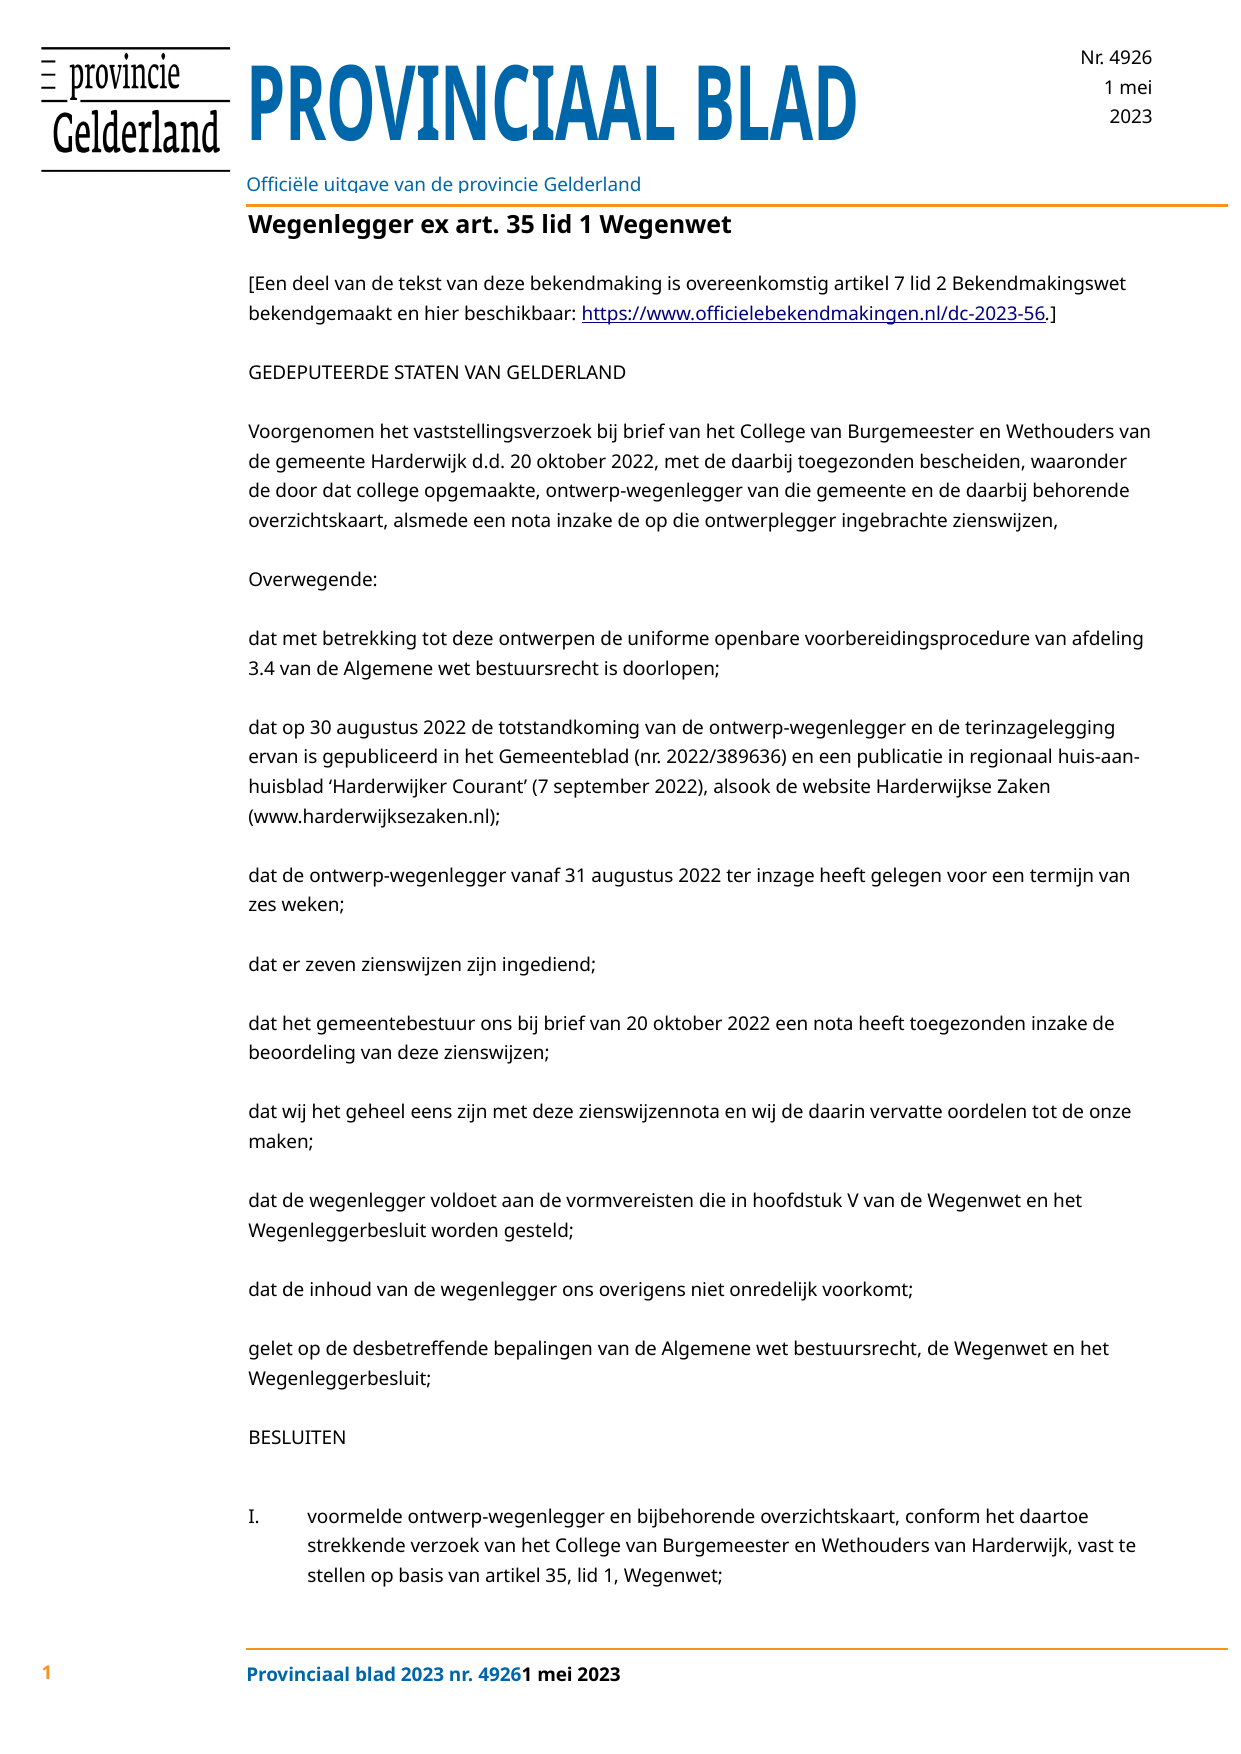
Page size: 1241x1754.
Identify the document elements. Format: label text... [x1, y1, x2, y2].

text dat de ontwerp-wegenlegger vanaf 31 augustus 2022 ter inzage heeft gelegen voor een termijn van zes weken; [248, 862, 1152, 917]
text [Een deel van de tekst van deze bekendmaking is overeenkomstig artikel 7 lid 2 Bekendmakingswet bekendgemaakt en hier beschikbaar: https://www.officielebekendmakingen.nl/dc-2023-56.] [248, 270, 1152, 326]
text dat er zeven zienswijzen zijn ingediend; [248, 951, 1152, 976]
text BESLUITEN [248, 1424, 1152, 1450]
list voormelde ontwerp-wegenlegger en bijbehorende overzichtskaart, conform het daartoe strekkende verzoek van het College van Burgemeester en Wethouders van Harderwijk, vast te stellen op basis van artikel 35, lid 1, Wegenwet; [248, 1503, 1152, 1588]
text GEDEPUTEERDE STATEN VAN GELDERLAND [248, 359, 1152, 385]
text Voorgenomen het vaststellingsverzoek bij brief van het College van Burgemeester en Wethouders van de gemeente Harderwijk d.d. 20 oktober 2022, met de daarbij toegezonden bescheiden, waaronder de door dat college opgemaakte, ontwerp-wegenlegger van die gemeente en de daarbij behorende overzichtskaart, alsmede een nota inzake de op die ontwerplegger ingebrachte zienswijzen, [248, 418, 1152, 533]
text dat met betrekking tot deze ontwerpen de uniforme openbare voorbereidingsprocedure van afdeling 3.4 van de Algemene wet bestuursrecht is doorlopen; [248, 625, 1152, 681]
text dat de wegenlegger voldoet aan de vormvereisten die in hoofdstuk V van de Wegenwet en het Wegenleggerbesluit worden gesteld; [248, 1187, 1152, 1243]
text dat het gemeentebestuur ons bij brief van 20 oktober 2022 een nota heeft toegezonden inzake de beoordeling van deze zienswijzen; [248, 1010, 1152, 1065]
text dat de inhoud van de wegenlegger ons overigens niet onredelijk voorkomt; [248, 1276, 1152, 1302]
text Overwegende: [248, 566, 1152, 592]
text gelet op de desbetreffende bepalingen van de Algemene wet bestuursrecht, de Wegenwet en het Wegenleggerbesluit; [248, 1335, 1152, 1391]
picture [41, 47, 231, 172]
text dat wij het geheel eens zijn met deze zienswijzennota en wij de daarin vervatte oordelen tot de onze maken; [248, 1099, 1152, 1154]
text dat op 30 augustus 2022 de totstandkoming van de ontwerp-wegenlegger en de terinzagelegging ervan is gepubliceerd in het Gemeenteblad (nr. 2022/389636) en een publicatie in regionaal huis-aan-huisblad ‘Harderwijker Courant’ (7 september 2022), alsook de website Harderwijkse Zaken (www.harderwijksezaken.nl); [248, 714, 1152, 828]
text Wegenlegger ex art. 35 lid 1 Wegenwet [248, 207, 1152, 241]
